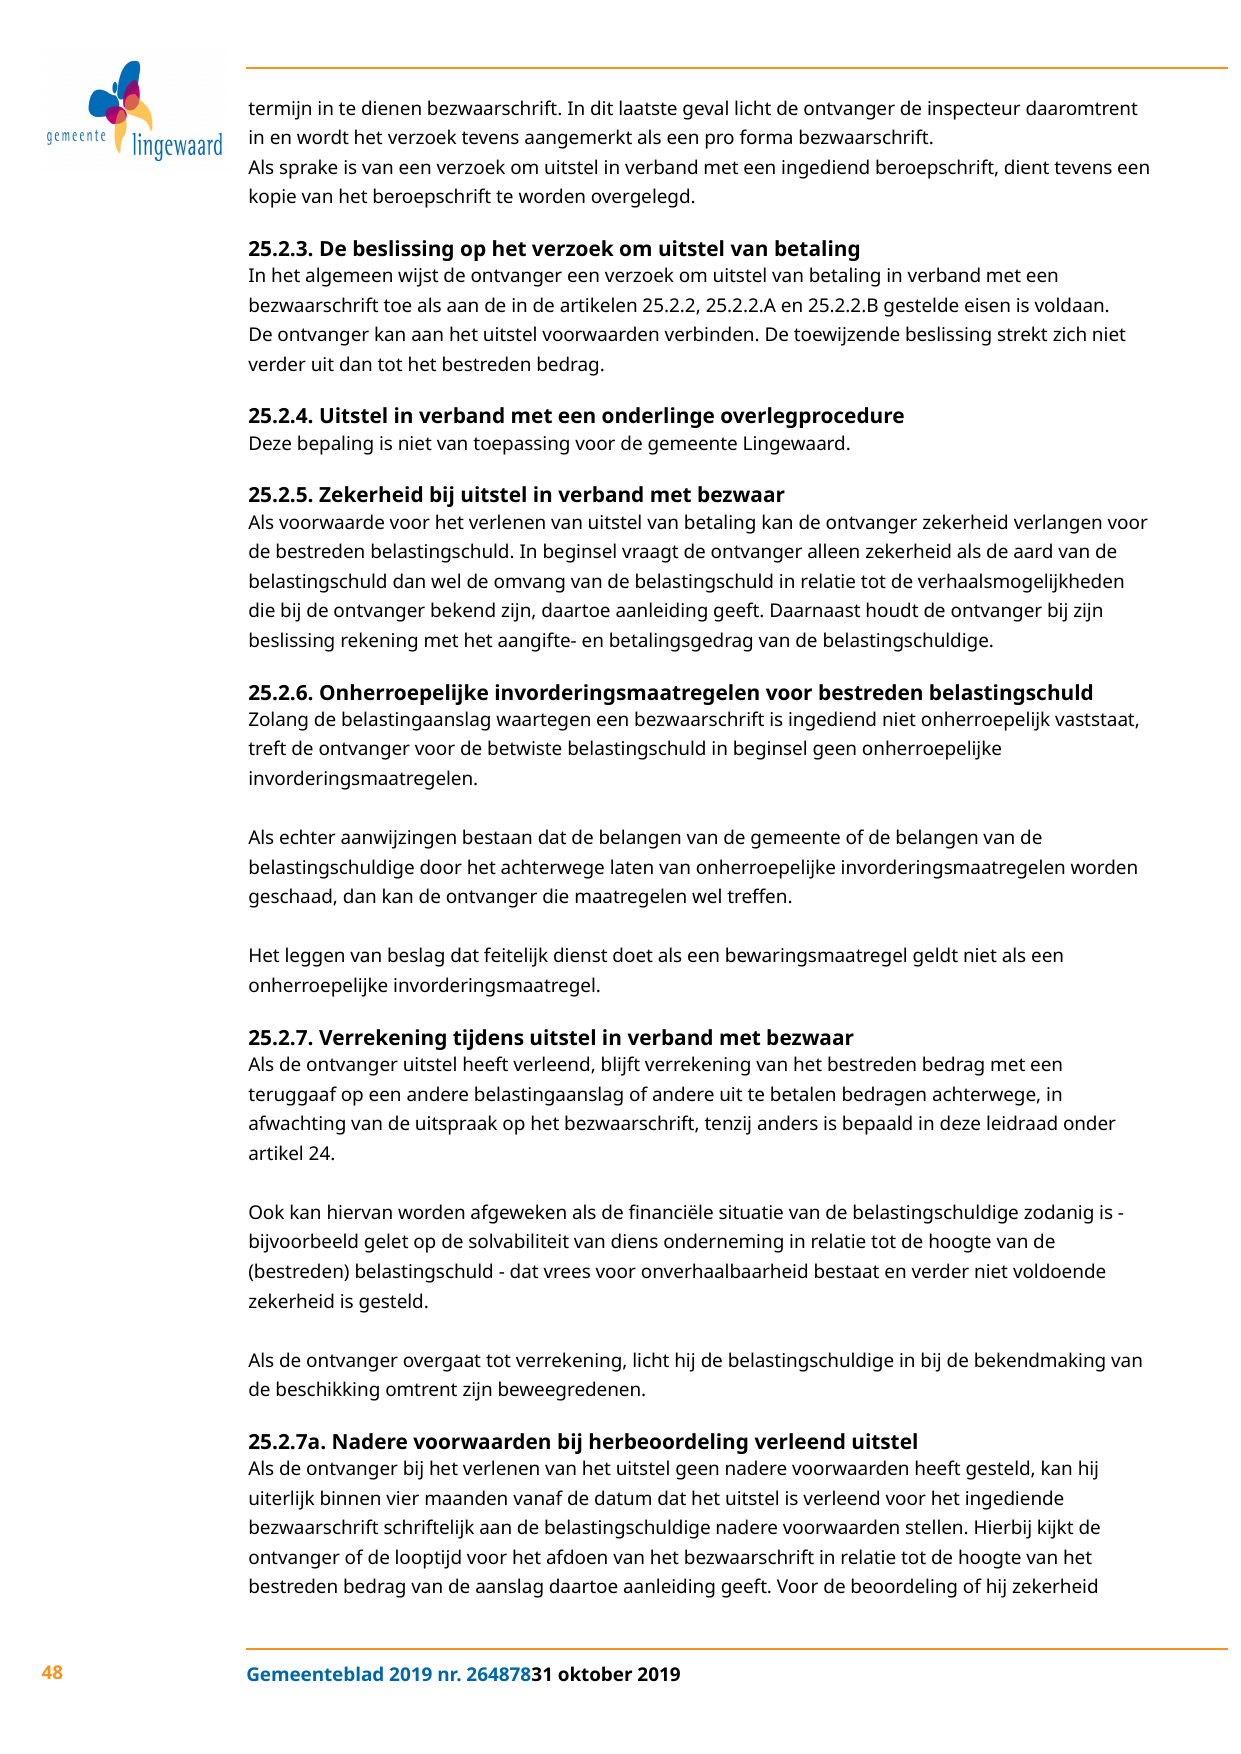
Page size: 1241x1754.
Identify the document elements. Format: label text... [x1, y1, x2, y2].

text termijn in te dienen bezwaarschrift. In dit laatste geval licht de ontvanger de inspecteur daaromtrent in en wordt het verzoek tevens aangemerkt als een pro forma bezwaarschrift. [248, 95, 1152, 150]
text De ontvanger kan aan het uitstel voorwaarden verbinden. De toewijzende beslissing strekt zich niet verder uit dan tot het bestreden bedrag. [248, 322, 1152, 377]
text 25.2.6. Onherroepelijke invorderingsmaatregelen voor bestreden belastingschuld [248, 678, 1152, 706]
text Het leggen van beslag dat feitelijk dienst doet als een bewaringsmaatregel geldt niet als een onherroepelijke invorderingsmaatregel. [248, 943, 1152, 998]
text Als voorwaarde voor het verlenen van uitstel van betaling kan de ontvanger zekerheid verlangen voor de bestreden belastingschuld. In beginsel vraagt de ontvanger alleen zekerheid als de aard van de belastingschuld dan wel de omvang van de belastingschuld in relatie tot de verhaalsmogelijkheden die bij de ontvanger bekend zijn, daartoe aanleiding geeft. Daarnaast houdt de ontvanger bij zijn beslissing rekening met het aangifte- en betalingsgedrag van de belastingschuldige. [248, 509, 1152, 653]
text 25.2.3. De beslissing op het verzoek om uitstel van betaling [248, 234, 1152, 262]
text 25.2.7a. Nadere voorwaarden bij herbeoordeling verleend uitstel [248, 1427, 1152, 1455]
text 25.2.4. Uitstel in verband met een onderlinge overlegprocedure [248, 402, 1152, 430]
text Als de ontvanger overgaat tot verrekening, licht hij de belastingschuldige in bij de bekendmaking van de beschikking omtrent zijn beweegredenen. [248, 1347, 1152, 1402]
text Deze bepaling is niet van toepassing voor de gemeente Lingewaard. [248, 430, 1152, 456]
text 25.2.5. Zekerheid bij uitstel in verband met bezwaar [248, 480, 1152, 509]
text Als de ontvanger uitstel heeft verleend, blijft verrekening van het bestreden bedrag met een teruggaaf op een andere belastingaanslag of andere uit te betalen bedragen achterwege, in afwachting van de uitspraak op het bezwaarschrift, tenzij anders is bepaald in deze leidraad onder artikel 24. [248, 1051, 1152, 1166]
text In het algemeen wijst de ontvanger een verzoek om uitstel van betaling in verband met een bezwaarschrift toe als aan de in de artikelen 25.2.2, 25.2.2.A en 25.2.2.B gestelde eisen is voldaan. [248, 262, 1152, 318]
text Zolang de belastingaanslag waartegen een bezwaarschrift is ingediend niet onherroepelijk vaststaat, treft de ontvanger voor de betwiste belastingschuld in beginsel geen onherroepelijke invorderingsmaatregelen. [248, 706, 1152, 791]
picture [41, 47, 231, 172]
text Ook kan hiervan worden afgeweken als de financiële situatie van de belastingschuldige zodanig is - bijvoorbeeld gelet op de solvabiliteit van diens onderneming in relatie tot de hoogte van de (bestreden) belastingschuld - dat vrees voor onverhaalbaarheid bestaat en verder niet voldoende zekerheid is gesteld. [248, 1199, 1152, 1313]
text Als sprake is van een verzoek om uitstel in verband met een ingediend beroepschrift, dient tevens een kopie van het beroepschrift te worden overgelegd. [248, 154, 1152, 209]
text 25.2.7. Verrekening tijdens uitstel in verband met bezwaar [248, 1023, 1152, 1051]
text Als de ontvanger bij het verlenen van het uitstel geen nadere voorwaarden heeft gesteld, kan hij uiterlijk binnen vier maanden vanaf de datum dat het uitstel is verleend voor het ingediende bezwaarschrift schriftelijk aan de belastingschuldige nadere voorwaarden stellen. Hierbij kijkt de ontvanger of de looptijd voor het afdoen van het bezwaarschrift in relatie tot de hoogte van het bestreden bedrag van de aanslag daartoe aanleiding geeft. Voor de beoordeling of hij zekerheid [248, 1455, 1152, 1599]
text Als echter aanwijzingen bestaan dat de belangen van de gemeente of de belangen van de belastingschuldige door het achterwege laten van onherroepelijke invorderingsmaatregelen worden geschaad, dan kan de ontvanger die maatregelen wel treffen. [248, 824, 1152, 909]
